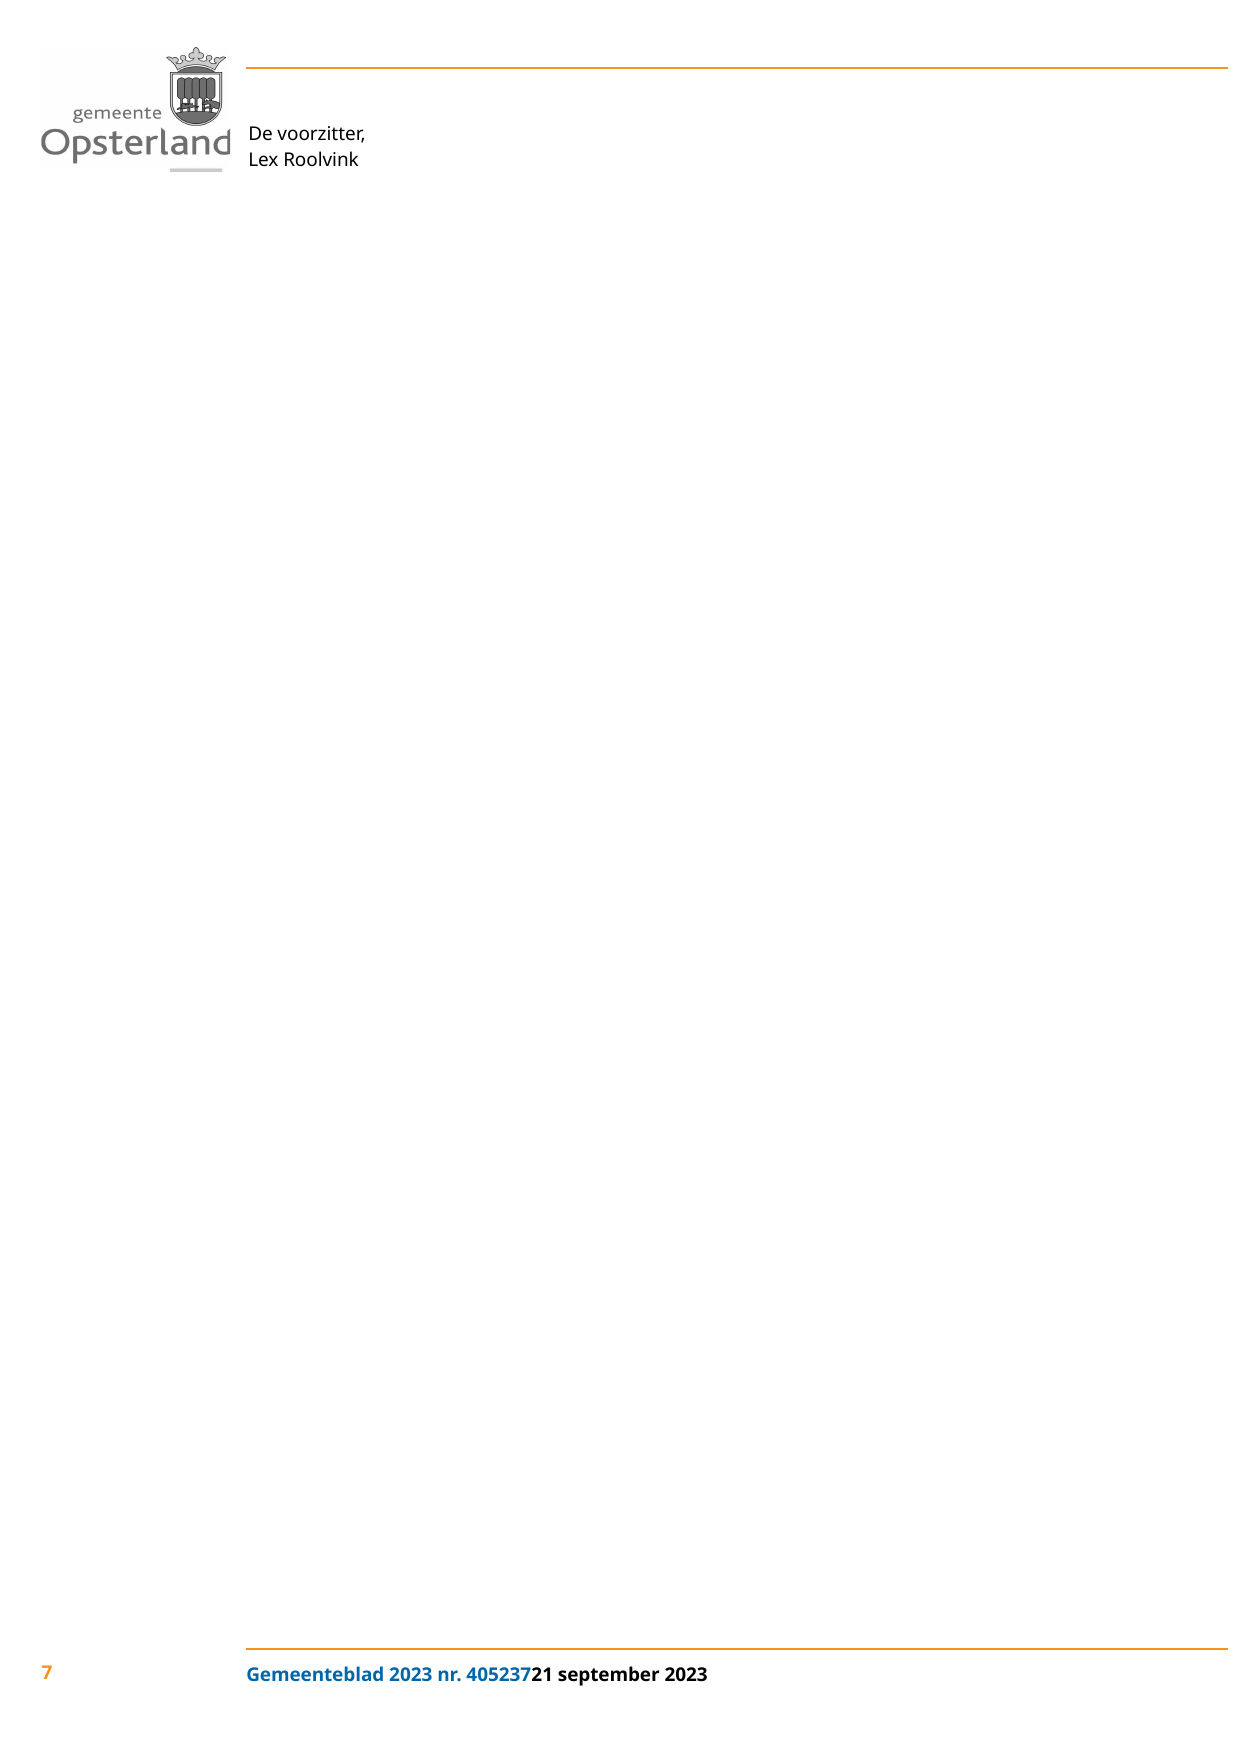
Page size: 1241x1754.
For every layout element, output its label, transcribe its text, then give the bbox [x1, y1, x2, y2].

picture [41, 47, 231, 172]
text De voorzitter, [248, 121, 1152, 146]
text Lex Roolvink [248, 146, 1152, 172]
